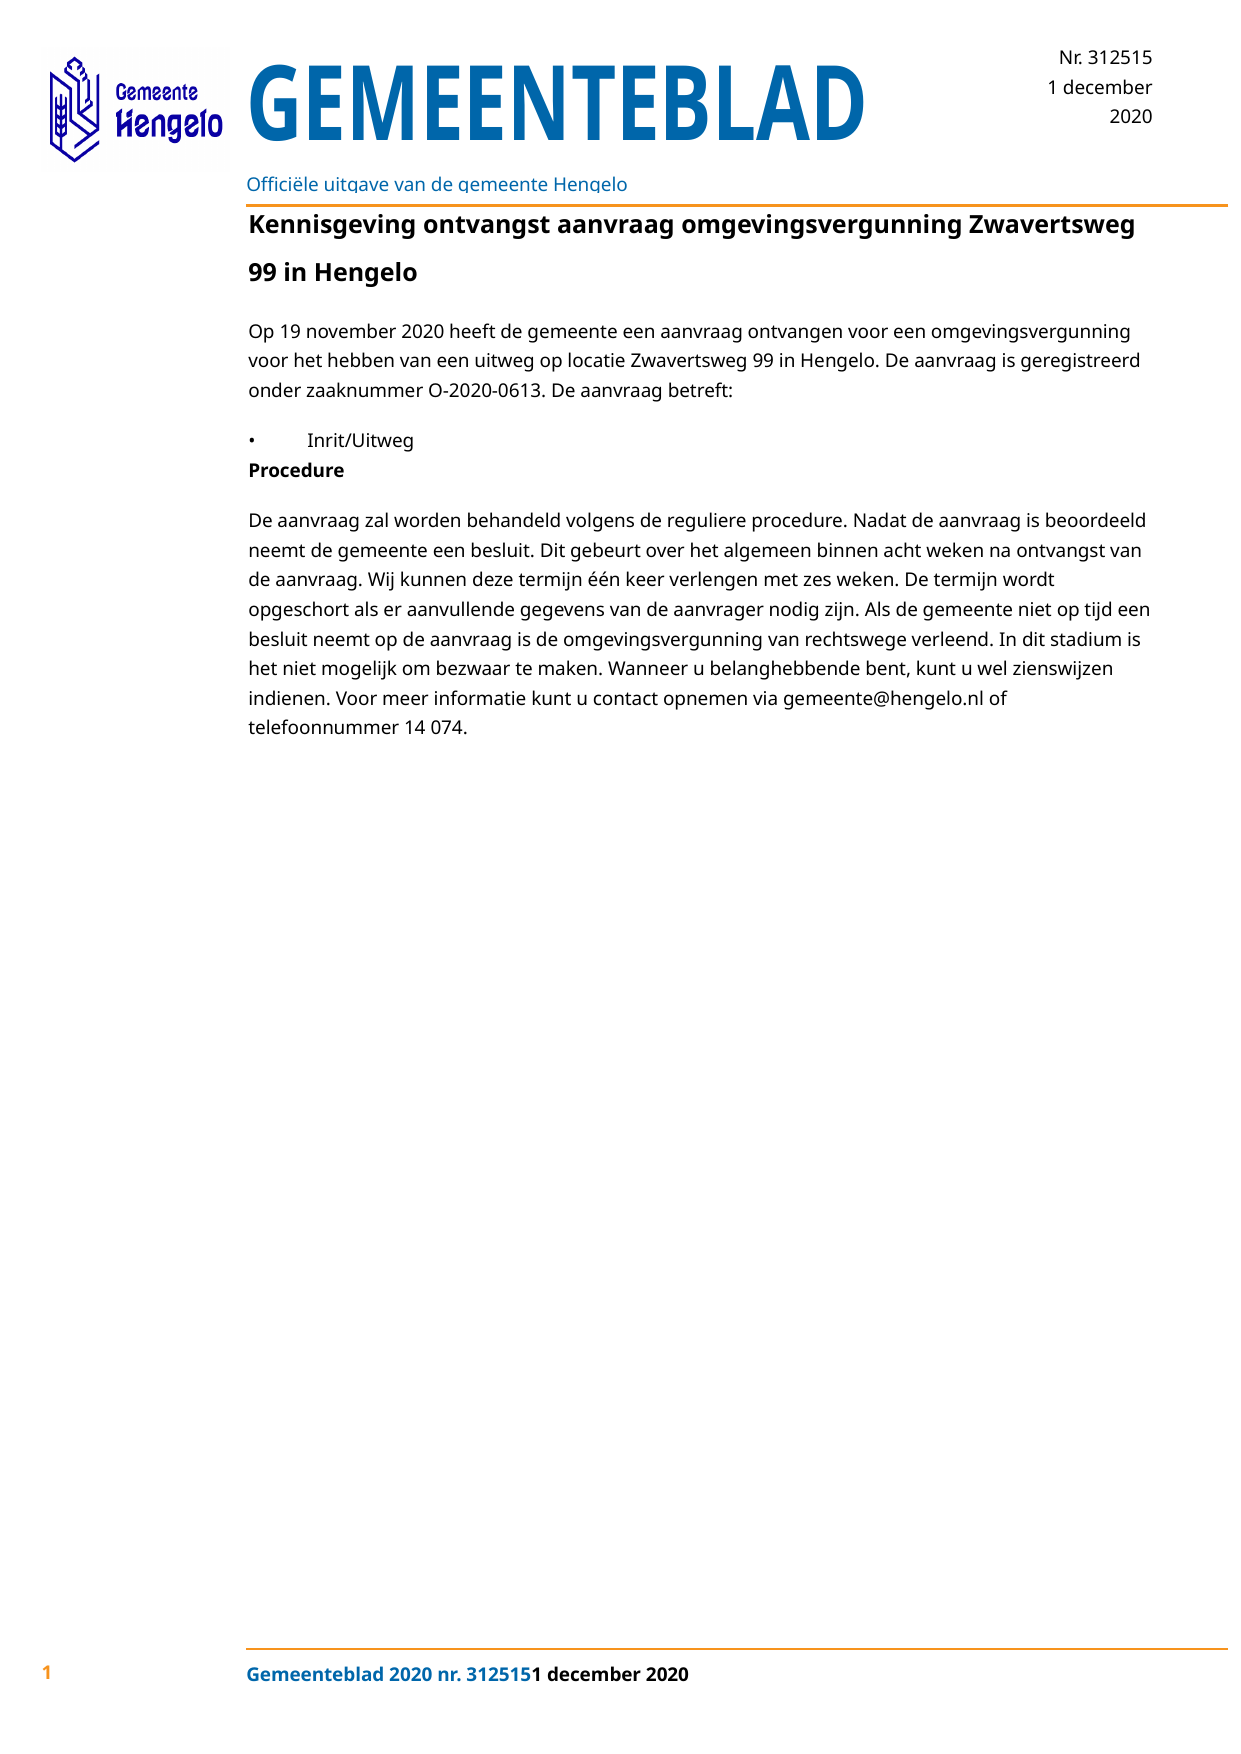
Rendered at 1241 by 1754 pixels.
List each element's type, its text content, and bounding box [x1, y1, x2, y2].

text Kennisgeving ontvangst aanvraag omgevingsvergunning Zwavertsweg 99 in Hengelo [248, 207, 1152, 288]
text Procedure [248, 457, 1152, 483]
text Op 19 november 2020 heeft de gemeente een aanvraag ontvangen voor een omgevingsvergunning voor het hebben van een uitweg op locatie Zwavertsweg 99 in Hengelo. De aanvraag is geregistreerd onder zaaknummer O-2020-0613. De aanvraag betreft: [248, 318, 1152, 403]
picture [41, 47, 231, 172]
text De aanvraag zal worden behandeld volgens de reguliere procedure. Nadat de aanvraag is beoordeeld neemt de gemeente een besluit. Dit gebeurt over het algemeen binnen acht weken na ontvangst van de aanvraag. Wij kunnen deze termijn één keer verlengen met zes weken. De termijn wordt opgeschort als er aanvullende gegevens van de aanvrager nodig zijn. Als de gemeente niet op tijd een besluit neemt op de aanvraag is de omgevingsvergunning van rechtswege verleend. In dit stadium is het niet mogelijk om bezwaar te maken. Wanneer u belanghebbende bent, kunt u wel zienswijzen indienen. Voor meer informatie kunt u contact opnemen via gemeente@hengelo.nl of telefoonnummer 14 074. [248, 507, 1152, 740]
list Inrit/Uitweg [248, 427, 1152, 453]
